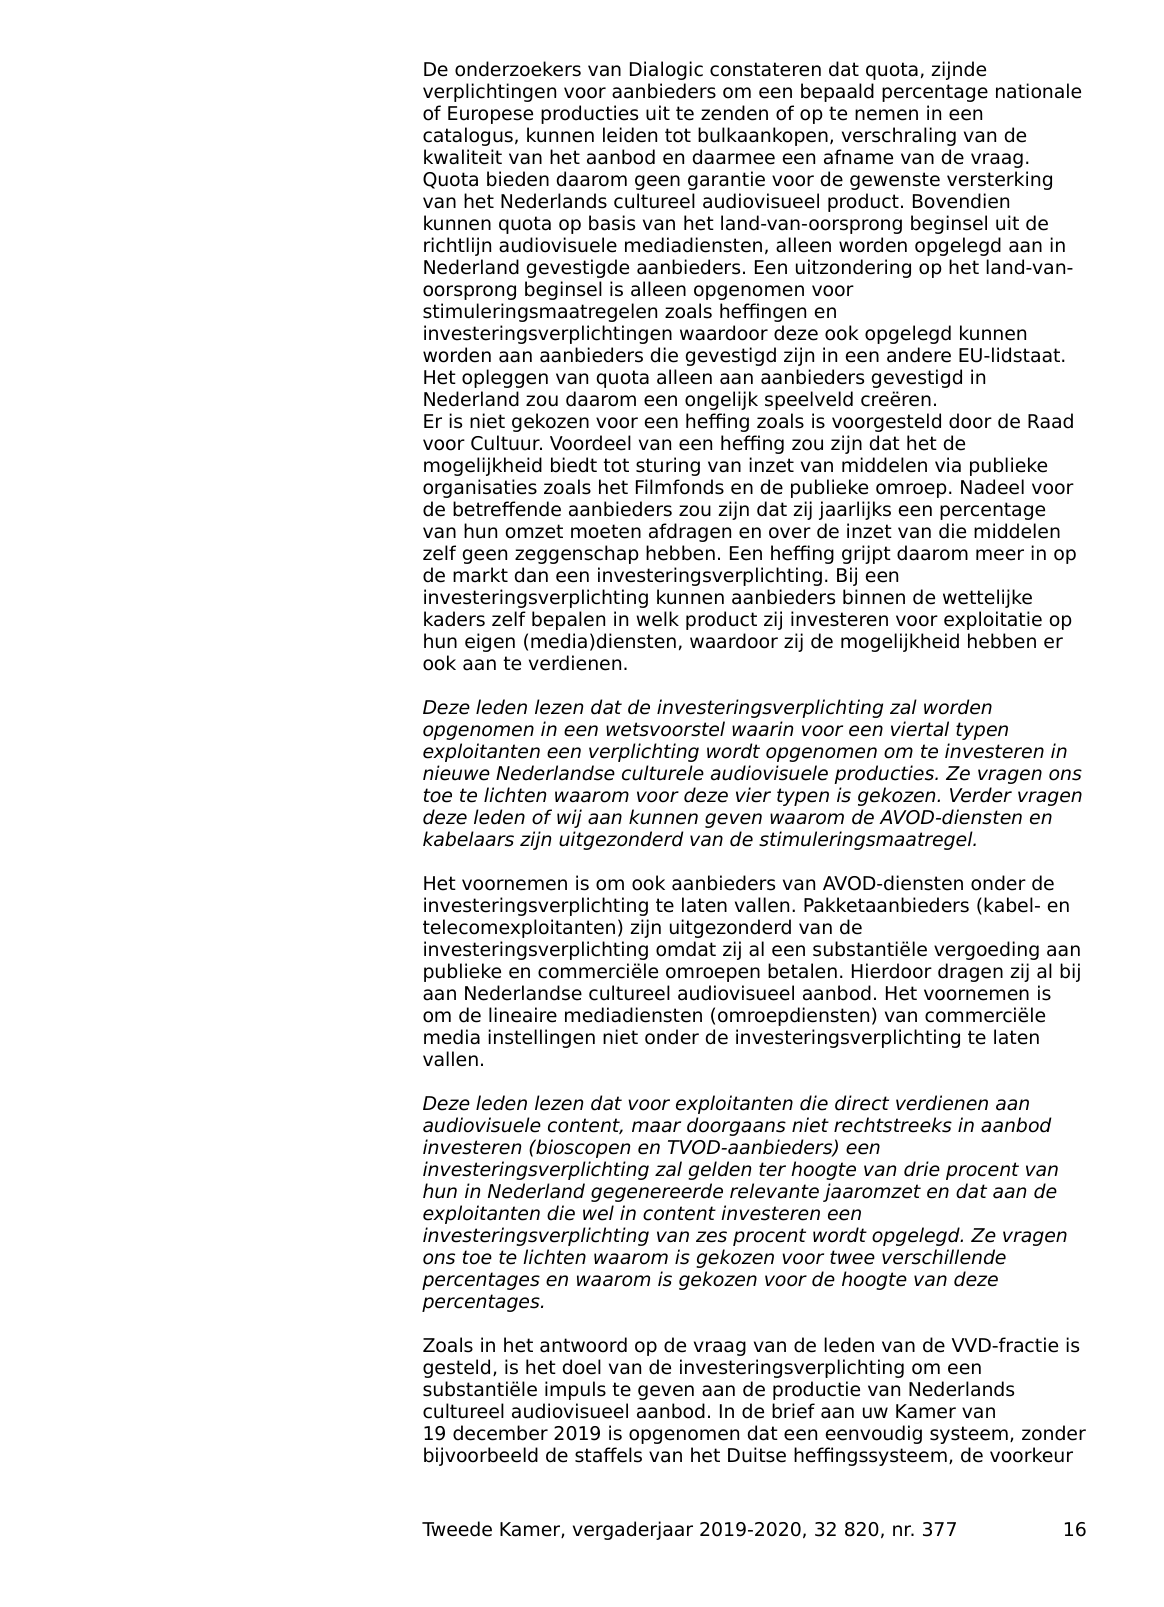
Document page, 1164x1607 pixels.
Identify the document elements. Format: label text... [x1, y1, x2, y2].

text De onderzoekers van Dialogic constateren dat quota, zijnde verplichtingen voor aanbieders om een bepaald percentage nationale of Europese producties uit te zenden of op te nemen in een catalogus, kunnen leiden tot bulkaankopen, verschraling van de kwaliteit van het aanbod en daarmee een afname van de vraag. Quota bieden daarom geen garantie voor de gewenste versterking van het Nederlands cultureel audiovisueel product. Bovendien kunnen quota op basis van het land-van-oorsprong beginsel uit de richtlijn audiovisuele mediadiensten, alleen worden opgelegd aan in Nederland gevestigde aanbieders. Een uitzondering op het land-van-oorsprong beginsel is alleen opgenomen voor stimuleringsmaatregelen zoals heffingen en investeringsverplichtingen waardoor deze ook opgelegd kunnen worden aan aanbieders die gevestigd zijn in een andere EU-lidstaat. Het opleggen van quota alleen aan aanbieders gevestigd in Nederland zou daarom een ongelijk speelveld creëren. [422, 59, 1087, 411]
text Deze leden lezen dat voor exploitanten die direct verdienen aan audiovisuele content, maar doorgaans niet rechtstreeks in aanbod investeren (bioscopen en TVOD-aanbieders) een investeringsverplichting zal gelden ter hoogte van drie procent van hun in Nederland gegenereerde relevante jaaromzet en dat aan de exploitanten die wel in content investeren een investeringsverplichting van zes procent wordt opgelegd. Ze vragen ons toe te lichten waarom is gekozen voor twee verschillende percentages en waarom is gekozen voor de hoogte van deze percentages. [422, 1093, 1087, 1312]
text Er is niet gekozen voor een heffing zoals is voorgesteld door de Raad voor Cultuur. Voordeel van een heffing zou zijn dat het de mogelijkheid biedt tot sturing van inzet van middelen via publieke organisaties zoals het Filmfonds en de publieke omroep. Nadeel voor de betreffende aanbieders zou zijn dat zij jaarlijks een percentage van hun omzet moeten afdragen en over de inzet van die middelen zelf geen zeggenschap hebben. Een heffing grijpt daarom meer in op de markt dan een investeringsverplichting. Bij een investeringsverplichting kunnen aanbieders binnen de wettelijke kaders zelf bepalen in welk product zij investeren voor exploitatie op hun eigen (media)diensten, waardoor zij de mogelijkheid hebben er ook aan te verdienen. [422, 411, 1087, 674]
text Deze leden lezen dat de investeringsverplichting zal worden opgenomen in een wetsvoorstel waarin voor een viertal typen exploitanten een verplichting wordt opgenomen om te investeren in nieuwe Nederlandse culturele audiovisuele producties. Ze vragen ons toe te lichten waarom voor deze vier typen is gekozen. Verder vragen deze leden of wij aan kunnen geven waarom de AVOD-diensten en kabelaars zijn uitgezonderd van de stimuleringsmaatregel. [422, 697, 1087, 851]
text Het voornemen is om ook aanbieders van AVOD-diensten onder de investeringsverplichting te laten vallen. Pakketaanbieders (kabel- en telecomexploitanten) zijn uitgezonderd van de investeringsverplichting omdat zij al een substantiële vergoeding aan publieke en commerciële omroepen betalen. Hierdoor dragen zij al bij aan Nederlandse cultureel audiovisueel aanbod. Het voornemen is om de lineaire mediadiensten (omroepdiensten) van commerciële media instellingen niet onder de investeringsverplichting te laten vallen. [422, 873, 1087, 1071]
text Zoals in het antwoord op de vraag van de leden van de VVD-fractie is gesteld, is het doel van de investeringsverplichting om een substantiële impuls te geven aan de productie van Nederlands cultureel audiovisueel aanbod. In de brief aan uw Kamer van 19 december 2019 is opgenomen dat een eenvoudig systeem, zonder bijvoorbeeld de staffels van het Duitse heffingssysteem, de voorkeur [422, 1335, 1087, 1467]
